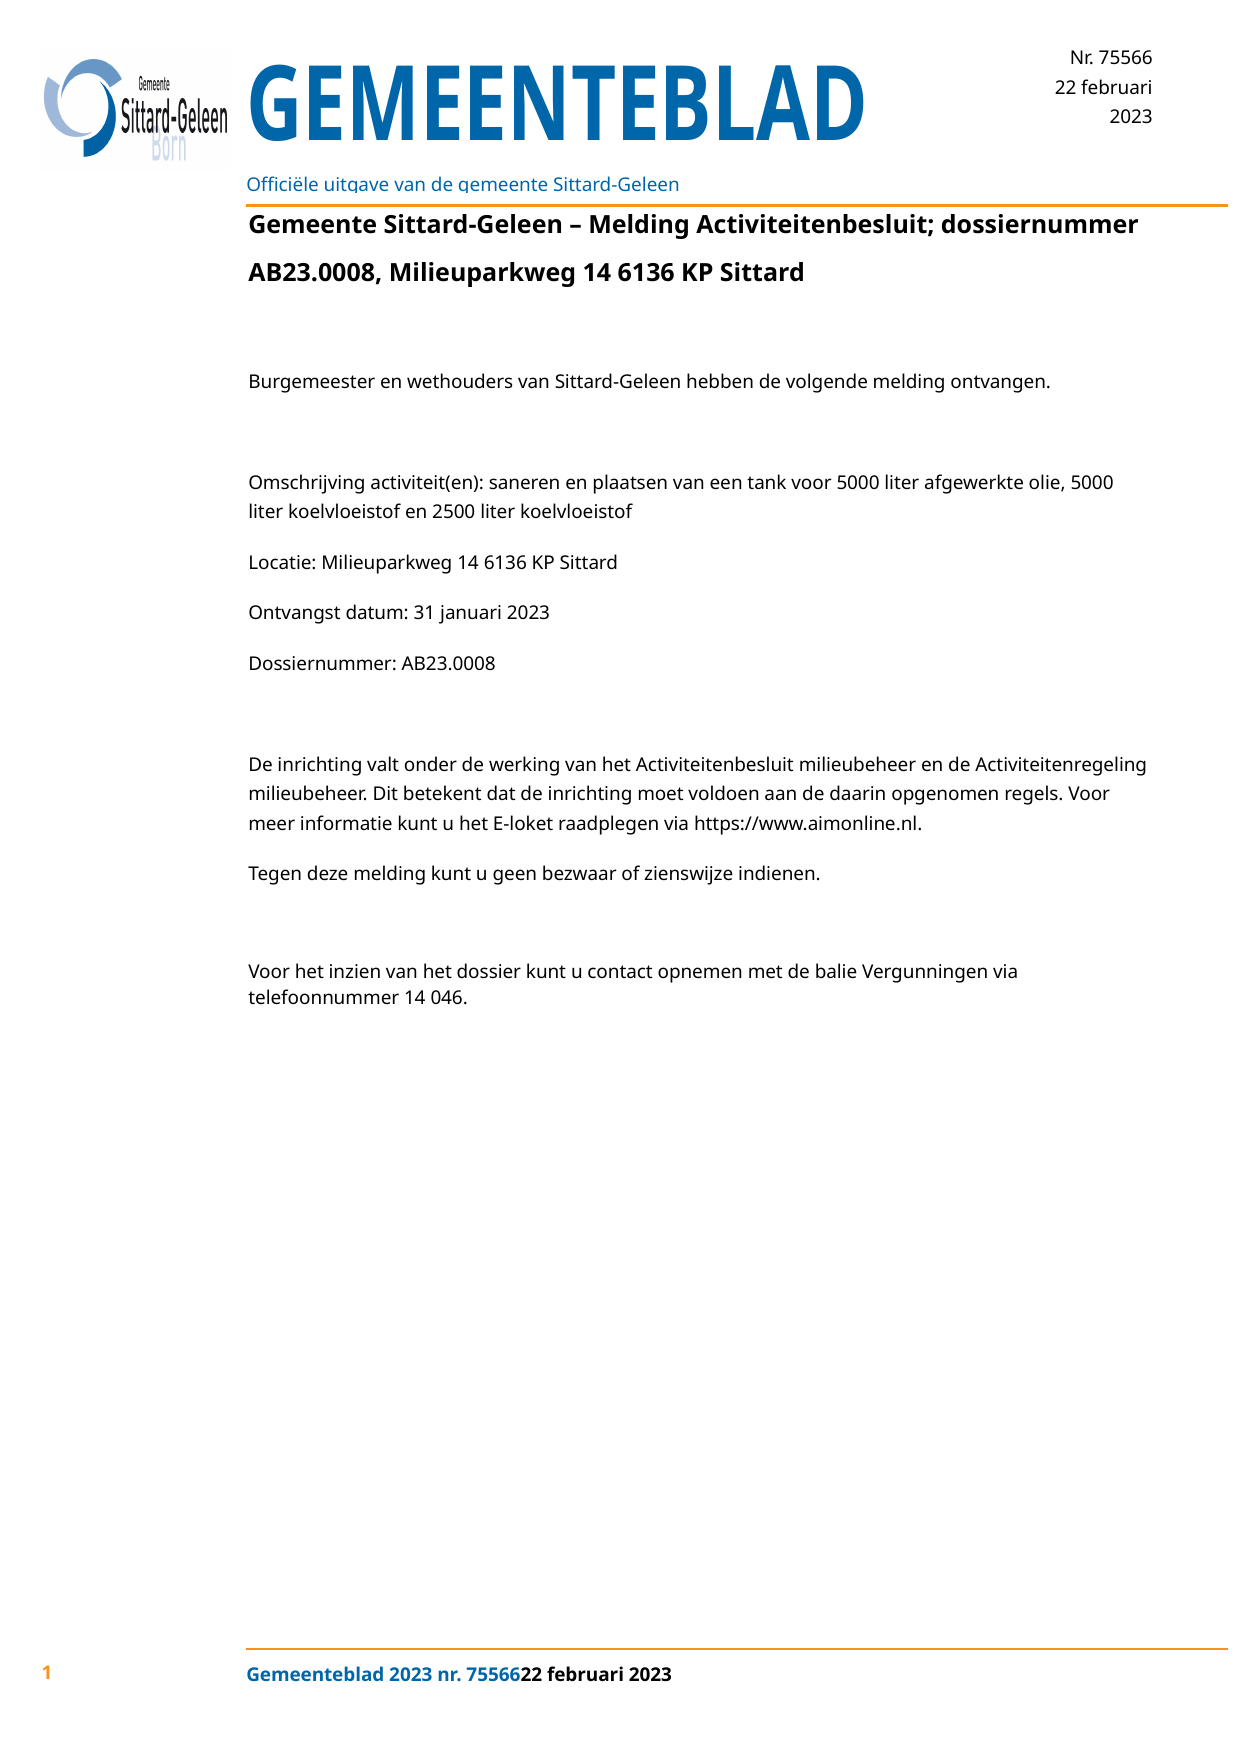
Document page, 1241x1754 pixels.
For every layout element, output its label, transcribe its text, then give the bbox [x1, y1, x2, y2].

text Voor het inzien van het dossier kunt u contact opnemen met de balie Vergunningen via telefoonnummer 14 046. [248, 959, 1152, 1010]
text Ontvangst datum: 31 januari 2023 [248, 599, 1152, 625]
text Locatie: Milieuparkweg 14 6136 KP Sittard [248, 549, 1152, 575]
text De inrichting valt onder de werking van het Activiteitenbesluit milieubeheer en de Activiteitenregeling milieubeheer. Dit betekent dat de inrichting moet voldoen aan de daarin opgenomen regels. Voor meer informatie kunt u het E-loket raadplegen via https://www.aimonline.nl. [248, 751, 1152, 836]
picture [41, 47, 231, 172]
text Gemeente Sittard-Geleen – Melding Activiteitenbesluit; dossiernummer AB23.0008, Milieuparkweg 14 6136 KP Sittard [248, 207, 1152, 288]
text Burgemeester en wethouders van Sittard-Geleen hebben de volgende melding ontvangen. [248, 368, 1152, 394]
text Tegen deze melding kunt u geen bezwaar of zienswijze indienen. [248, 860, 1152, 886]
text Omschrijving activiteit(en): saneren en plaatsen van een tank voor 5000 liter afgewerkte olie, 5000 liter koelvloeistof en 2500 liter koelvloeistof [248, 469, 1152, 524]
text Dossiernummer: AB23.0008 [248, 650, 1152, 676]
